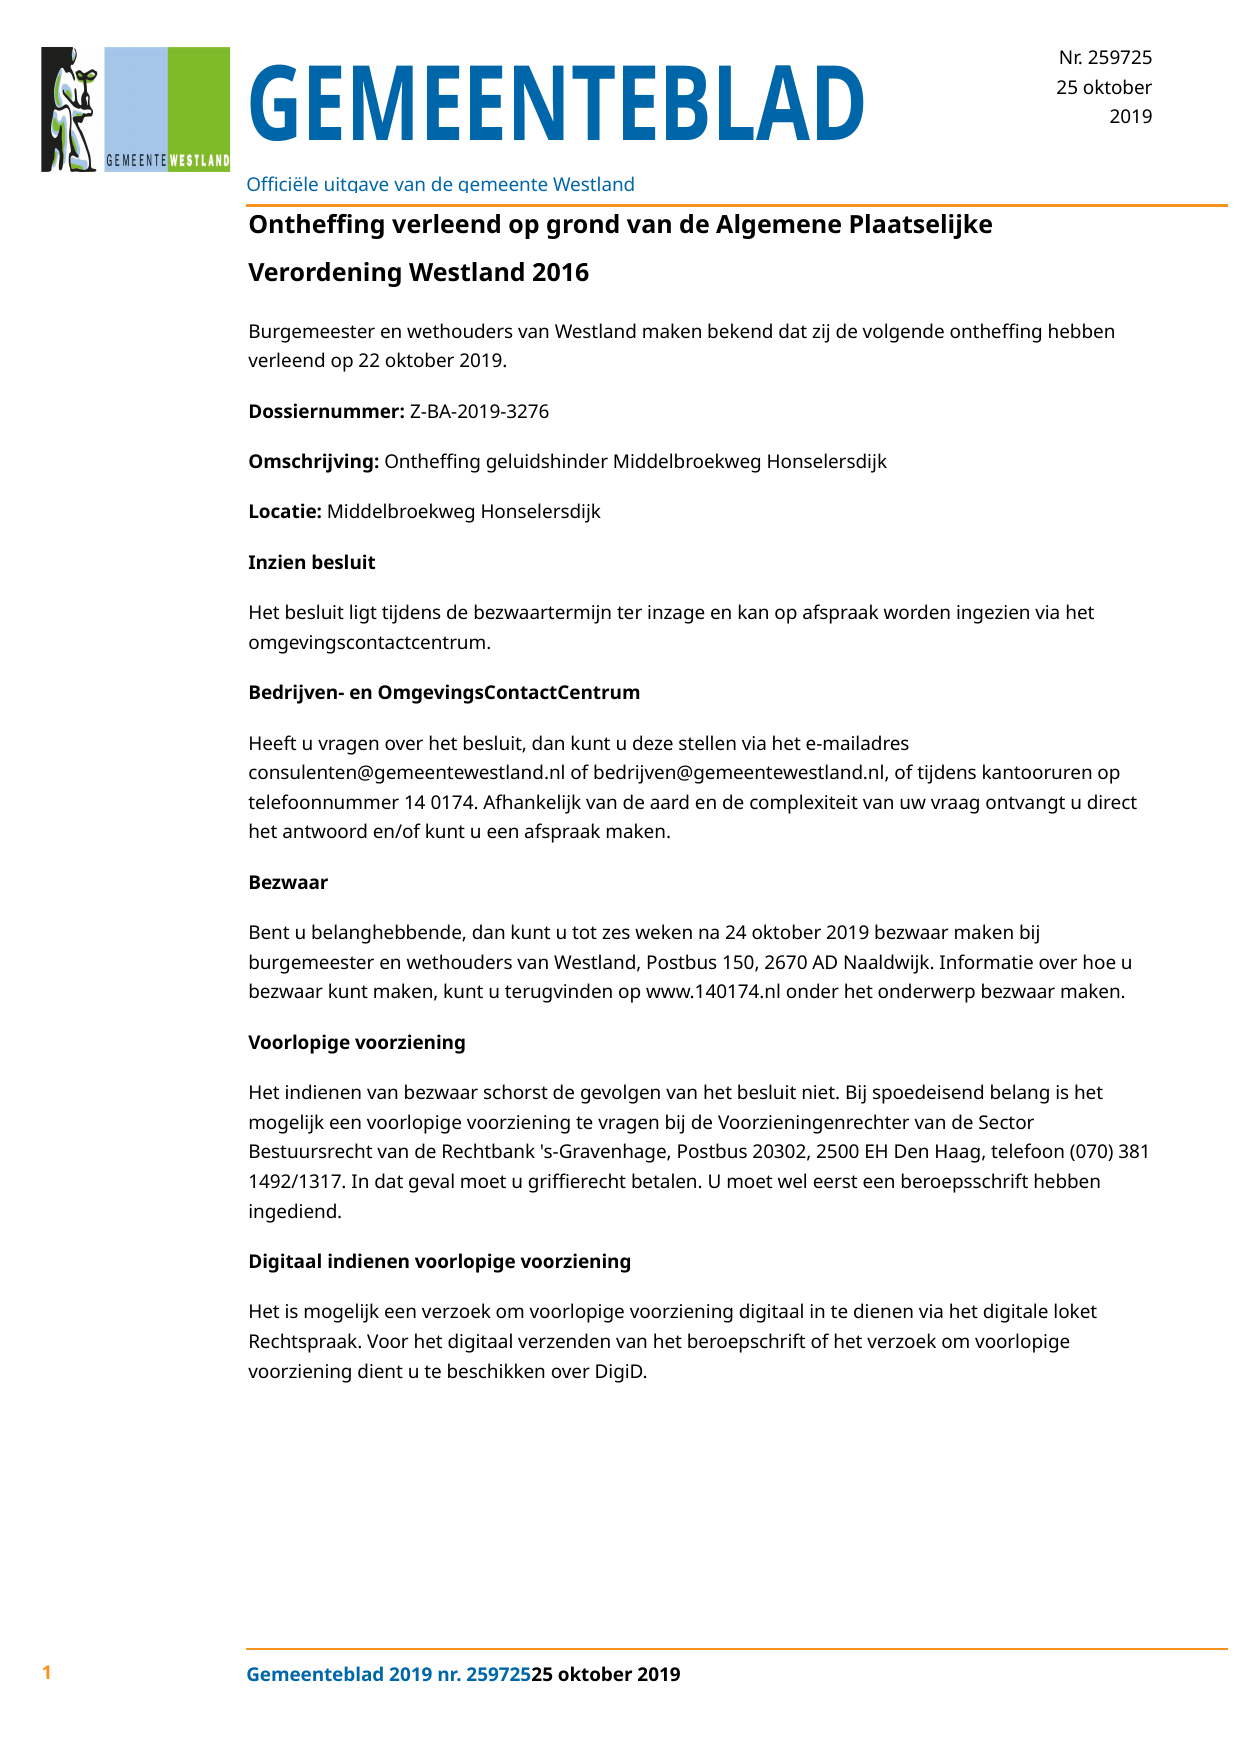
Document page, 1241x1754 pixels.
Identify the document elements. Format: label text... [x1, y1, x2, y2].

text Het besluit ligt tijdens de bezwaartermijn ter inzage en kan op afspraak worden ingezien via het omgevingscontactcentrum. [248, 599, 1152, 655]
text Digitaal indienen voorlopige voorziening [248, 1248, 1152, 1274]
text Burgemeester en wethouders van Westland maken bekend dat zij de volgende ontheffing hebben verleend op 22 oktober 2019. [248, 318, 1152, 373]
text Bedrijven- en OmgevingsContactCentrum [248, 679, 1152, 705]
text Het is mogelijk een verzoek om voorlopige voorziening digitaal in te dienen via het digitale loket Rechtspraak. Voor het digitaal verzenden van het beroepschrift of het verzoek om voorlopige voorziening dient u te beschikken over DigiD. [248, 1299, 1152, 1384]
text Bent u belanghebbende, dan kunt u tot zes weken na 24 oktober 2019 bezwaar maken bij burgemeester en wethouders van Westland, Postbus 150, 2670 AD Naaldwijk. Informatie over hoe u bezwaar kunt maken, kunt u terugvinden op www.140174.nl onder het onderwerp bezwaar maken. [248, 919, 1152, 1004]
text Omschrijving: Ontheffing geluidshinder Middelbroekweg Honselersdijk [248, 448, 1152, 474]
text Voorlopige voorziening [248, 1029, 1152, 1055]
text Bezwaar [248, 869, 1152, 895]
text Locatie: Middelbroekweg Honselersdijk [248, 499, 1152, 524]
picture [41, 47, 231, 172]
text Inzien besluit [248, 549, 1152, 575]
text Heeft u vragen over het besluit, dan kunt u deze stellen via het e-mailadres consulenten@gemeentewestland.nl of bedrijven@gemeentewestland.nl, of tijdens kantooruren op telefoonnummer 14 0174. Afhankelijk van de aard en de complexiteit van uw vraag ontvangt u direct het antwoord en/of kunt u een afspraak maken. [248, 730, 1152, 844]
text Het indienen van bezwaar schorst de gevolgen van het besluit niet. Bij spoedeisend belang is het mogelijk een voorlopige voorziening te vragen bij de Voorzieningenrechter van de Sector Bestuursrecht van de Rechtbank 's-Gravenhage, Postbus 20302, 2500 EH Den Haag, telefoon (070) 381 1492/1317. In dat geval moet u griffierecht betalen. U moet wel eerst een beroepsschrift hebben ingediend. [248, 1079, 1152, 1224]
text Ontheffing verleend op grond van de Algemene Plaatselijke Verordening Westland 2016 [248, 207, 1152, 288]
text Dossiernummer: Z-BA-2019-3276 [248, 398, 1152, 424]
